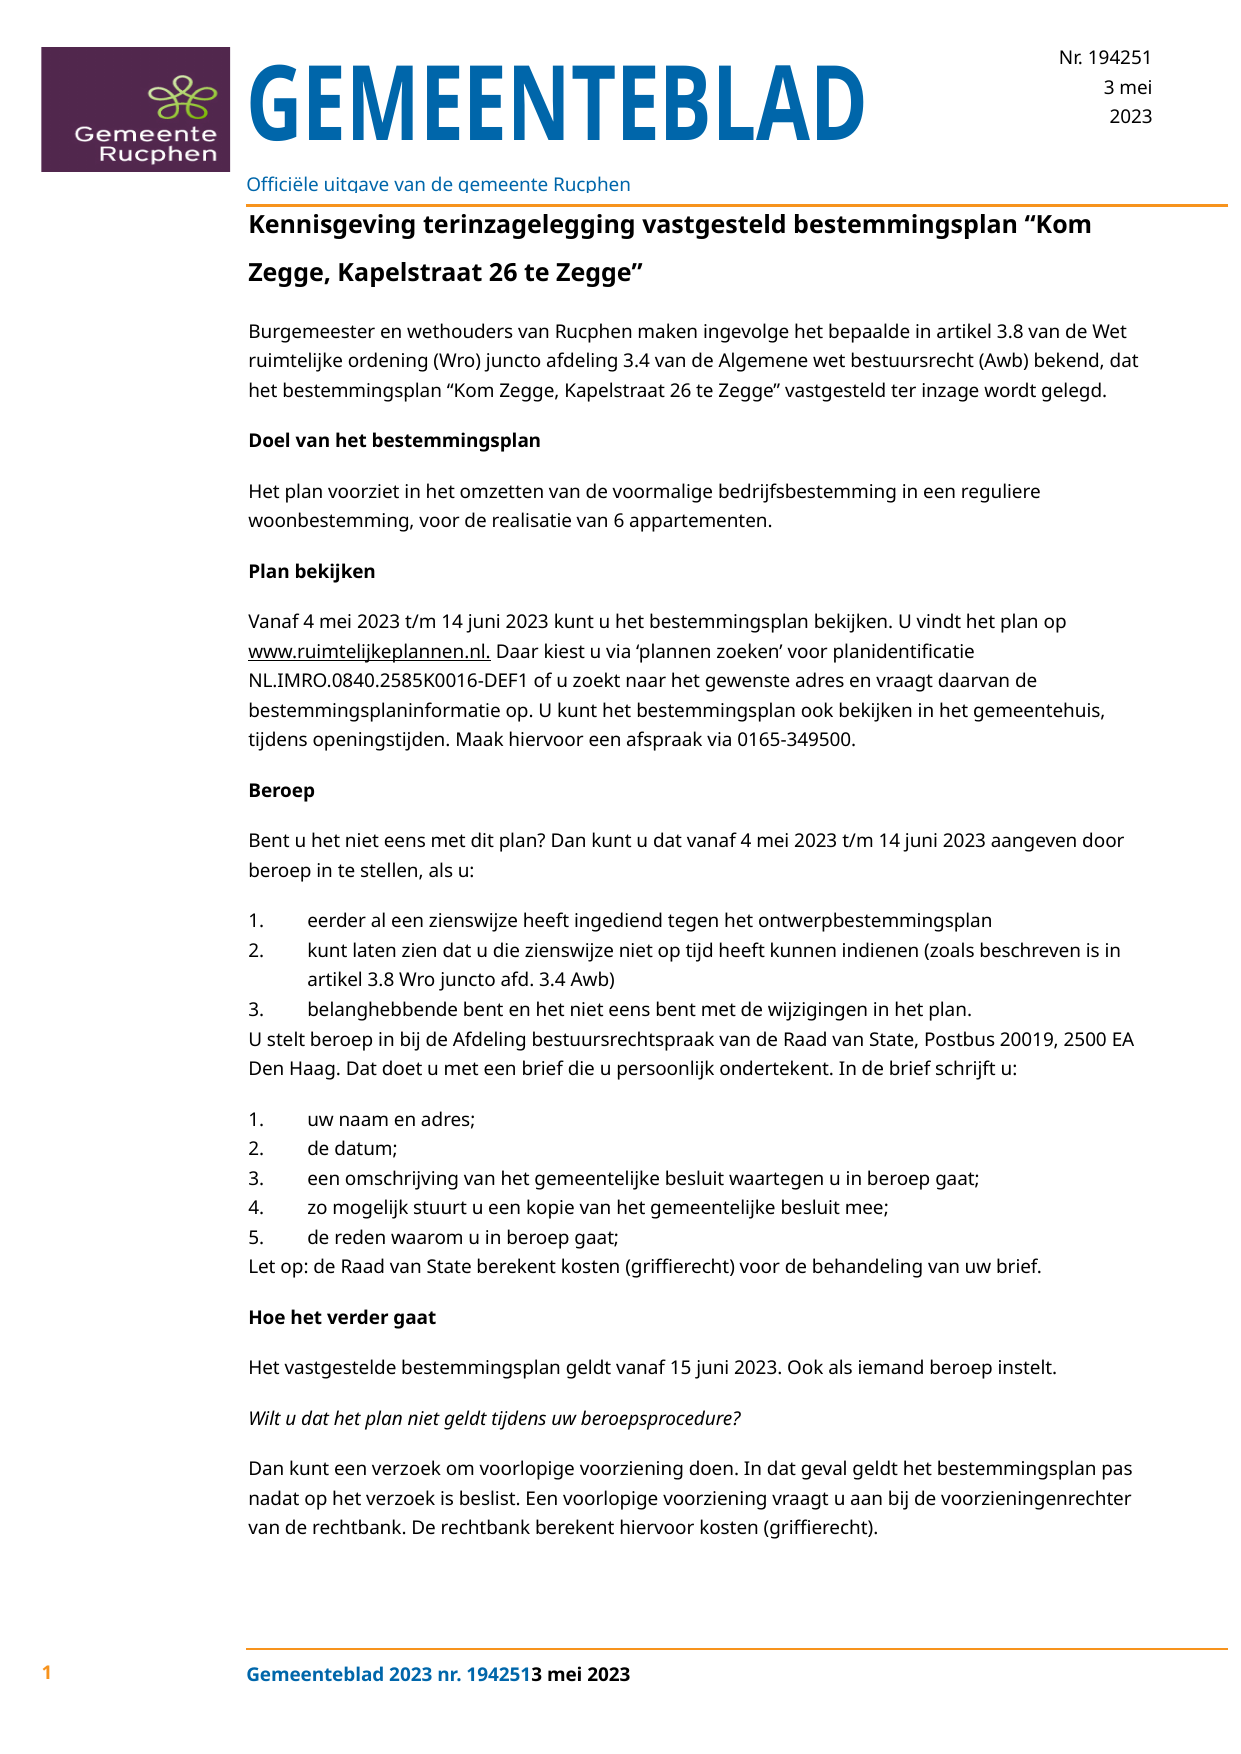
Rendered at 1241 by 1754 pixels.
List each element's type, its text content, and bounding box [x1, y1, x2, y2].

text Bent u het niet eens met dit plan? Dan kunt u dat vanaf 4 mei 2023 t/m 14 juni 2023 aangeven door beroep in te stellen, als u: [248, 827, 1152, 883]
text U stelt beroep in bij de Afdeling bestuursrechtspraak van de Raad van State, Postbus 20019, 2500 EA Den Haag. Dat doet u met een brief die u persoonlijk ondertekent. In de brief schrijft u: [248, 1026, 1152, 1081]
text Burgemeester en wethouders van Rucphen maken ingevolge het bepaalde in artikel 3.8 van de Wet ruimtelijke ordening (Wro) juncto afdeling 3.4 van de Algemene wet bestuursrecht (Awb) bekend, dat het bestemmingsplan “Kom Zegge, Kapelstraat 26 te Zegge” vastgesteld ter inzage wordt gelegd. [248, 318, 1152, 403]
list kunt laten zien dat u die zienswijze niet op tijd heeft kunnen indienen (zoals beschreven is in artikel 3.8 Wro juncto afd. 3.4 Awb) [248, 937, 1152, 992]
list de reden waarom u in beroep gaat; [248, 1224, 1152, 1250]
list de datum; [248, 1135, 1152, 1161]
list zo mogelijk stuurt u een kopie van het gemeentelijke besluit mee; [248, 1194, 1152, 1220]
text Doel van het bestemmingsplan [248, 427, 1152, 453]
text Vanaf 4 mei 2023 t/m 14 juni 2023 kunt u het bestemmingsplan bekijken. U vindt het plan op www.ruimtelijkeplannen.nl. Daar kiest u via ‘plannen zoeken’ voor planidentificatie NL.IMRO.0840.2585K0016-DEF1 of u zoekt naar het gewenste adres en vraagt daarvan de bestemmingsplaninformatie op. U kunt het bestemmingsplan ook bekijken in het gemeentehuis, tijdens openingstijden. Maak hiervoor een afspraak via 0165-349500. [248, 608, 1152, 752]
text Hoe het verder gaat [248, 1304, 1152, 1330]
text Plan bekijken [248, 558, 1152, 584]
text Beroep [248, 777, 1152, 803]
text Dan kunt een verzoek om voorlopige voorziening doen. In dat geval geldt het bestemmingsplan pas nadat op het verzoek is beslist. Een voorlopige voorziening vraagt u aan bij de voorzieningenrechter van de rechtbank. De rechtbank berekent hiervoor kosten (griffierecht). [248, 1455, 1152, 1540]
text Het plan voorziet in het omzetten van de voormalige bedrijfsbestemming in een reguliere woonbestemming, voor de realisatie van 6 appartementen. [248, 478, 1152, 533]
list belanghebbende bent en het niet eens bent met de wijzigingen in het plan. [248, 996, 1152, 1022]
text Kennisgeving terinzagelegging vastgesteld bestemmingsplan “Kom Zegge, Kapelstraat 26 te Zegge” [248, 207, 1152, 288]
picture [41, 47, 231, 172]
text Het vastgestelde bestemmingsplan geldt vanaf 15 juni 2023. Ook als iemand beroep instelt. [248, 1354, 1152, 1380]
text Wilt u dat het plan niet geldt tijdens uw beroepsprocedure? [248, 1405, 1152, 1431]
list eerder al een zienswijze heeft ingediend tegen het ontwerpbestemmingsplan [248, 907, 1152, 933]
list een omschrijving van het gemeentelijke besluit waartegen u in beroep gaat; [248, 1165, 1152, 1191]
text Let op: de Raad van State berekent kosten (griffierecht) voor de behandeling van uw brief. [248, 1254, 1152, 1279]
list uw naam en adres; [248, 1106, 1152, 1132]
